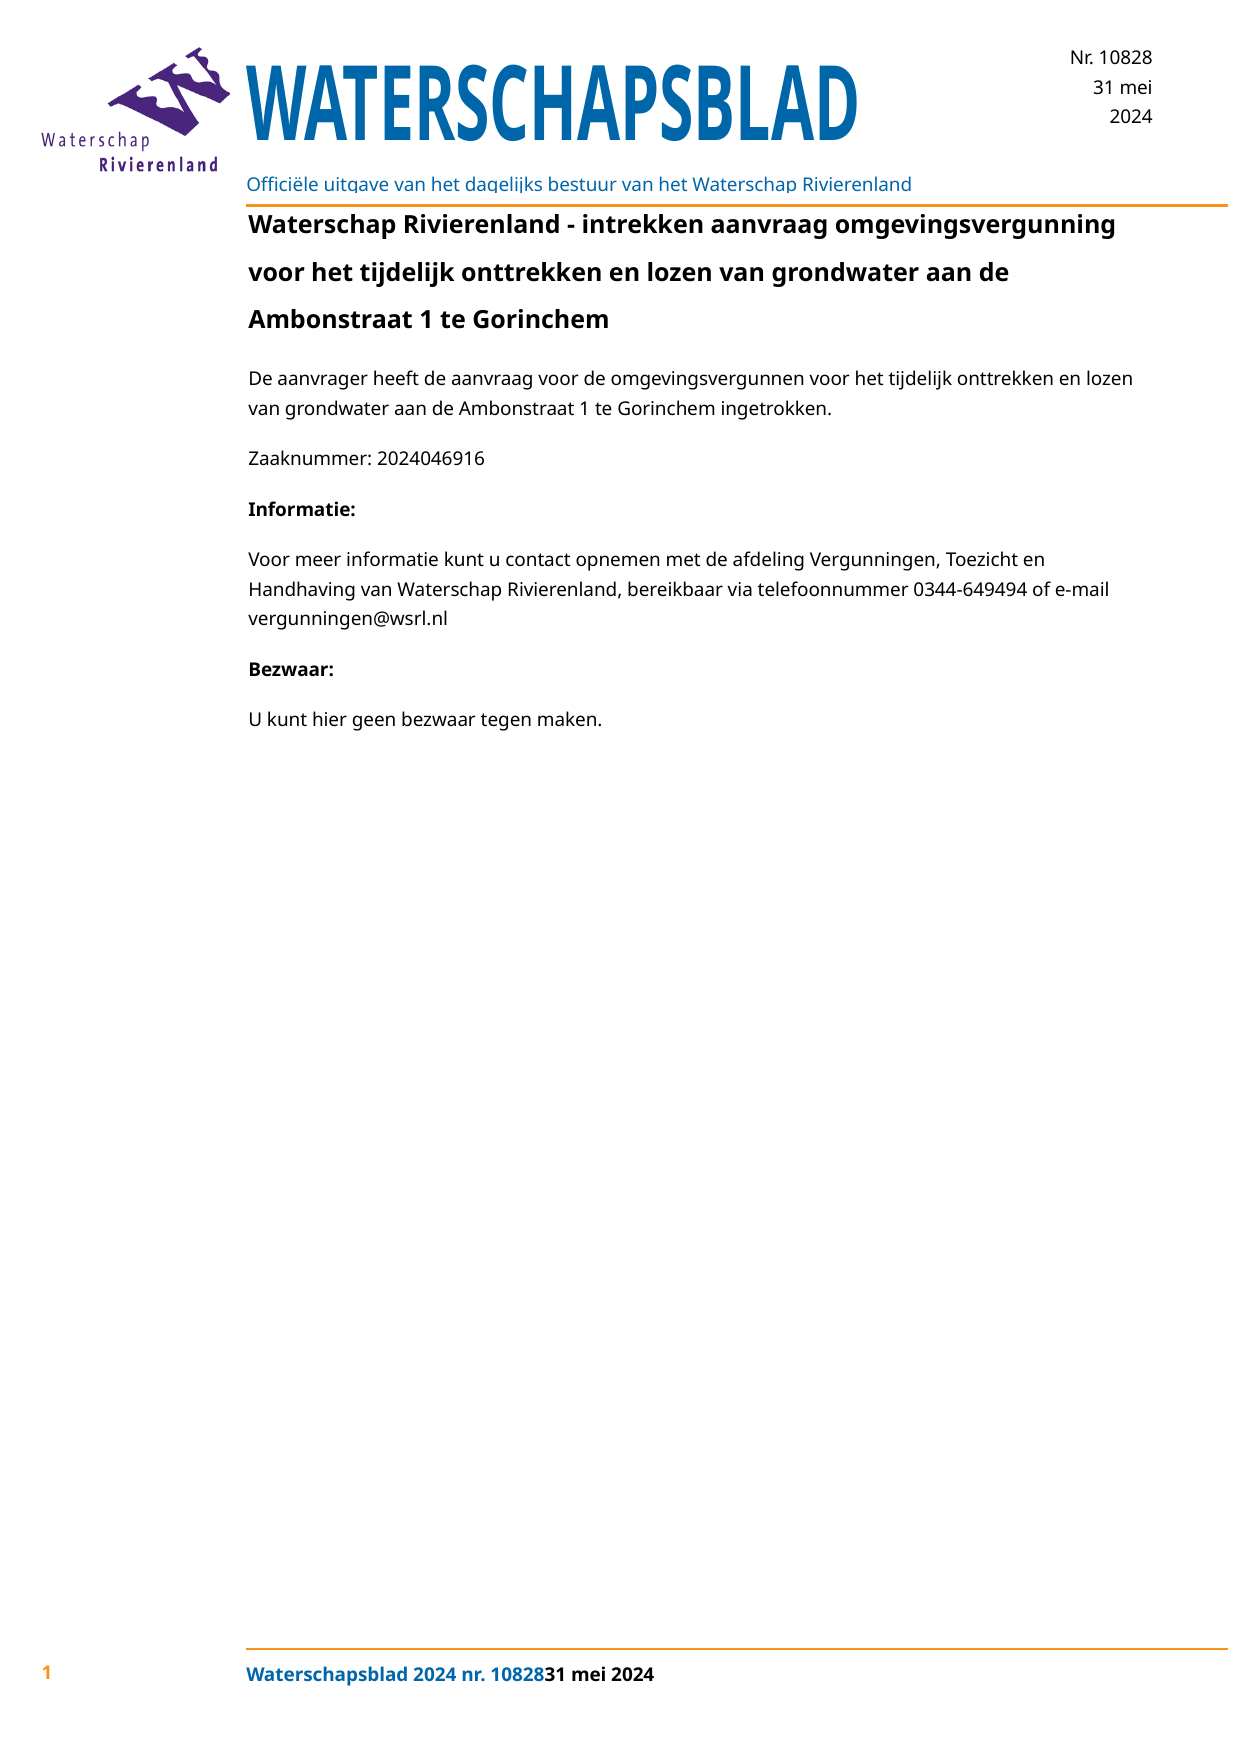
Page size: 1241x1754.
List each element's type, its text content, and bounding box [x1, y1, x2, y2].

text De aanvrager heeft de aanvraag voor de omgevingsvergunnen voor het tijdelijk onttrekken en lozen van grondwater aan de Ambonstraat 1 te Gorinchem ingetrokken. [248, 366, 1152, 421]
picture [41, 47, 231, 172]
text Bezwaar: [248, 656, 1152, 682]
text Waterschap Rivierenland - intrekken aanvraag omgevingsvergunning voor het tijdelijk onttrekken en lozen van grondwater aan de Ambonstraat 1 te Gorinchem [248, 207, 1152, 336]
text Zaaknummer: 2024046916 [248, 446, 1152, 471]
text U kunt hier geen bezwaar tegen maken. [248, 706, 1152, 732]
text Informatie: [248, 496, 1152, 522]
text Voor meer informatie kunt u contact opnemen met de afdeling Vergunningen, Toezicht en Handhaving van Waterschap Rivierenland, bereikbaar via telefoonnummer 0344-649494 of e-mail vergunningen@wsrl.nl [248, 546, 1152, 631]
